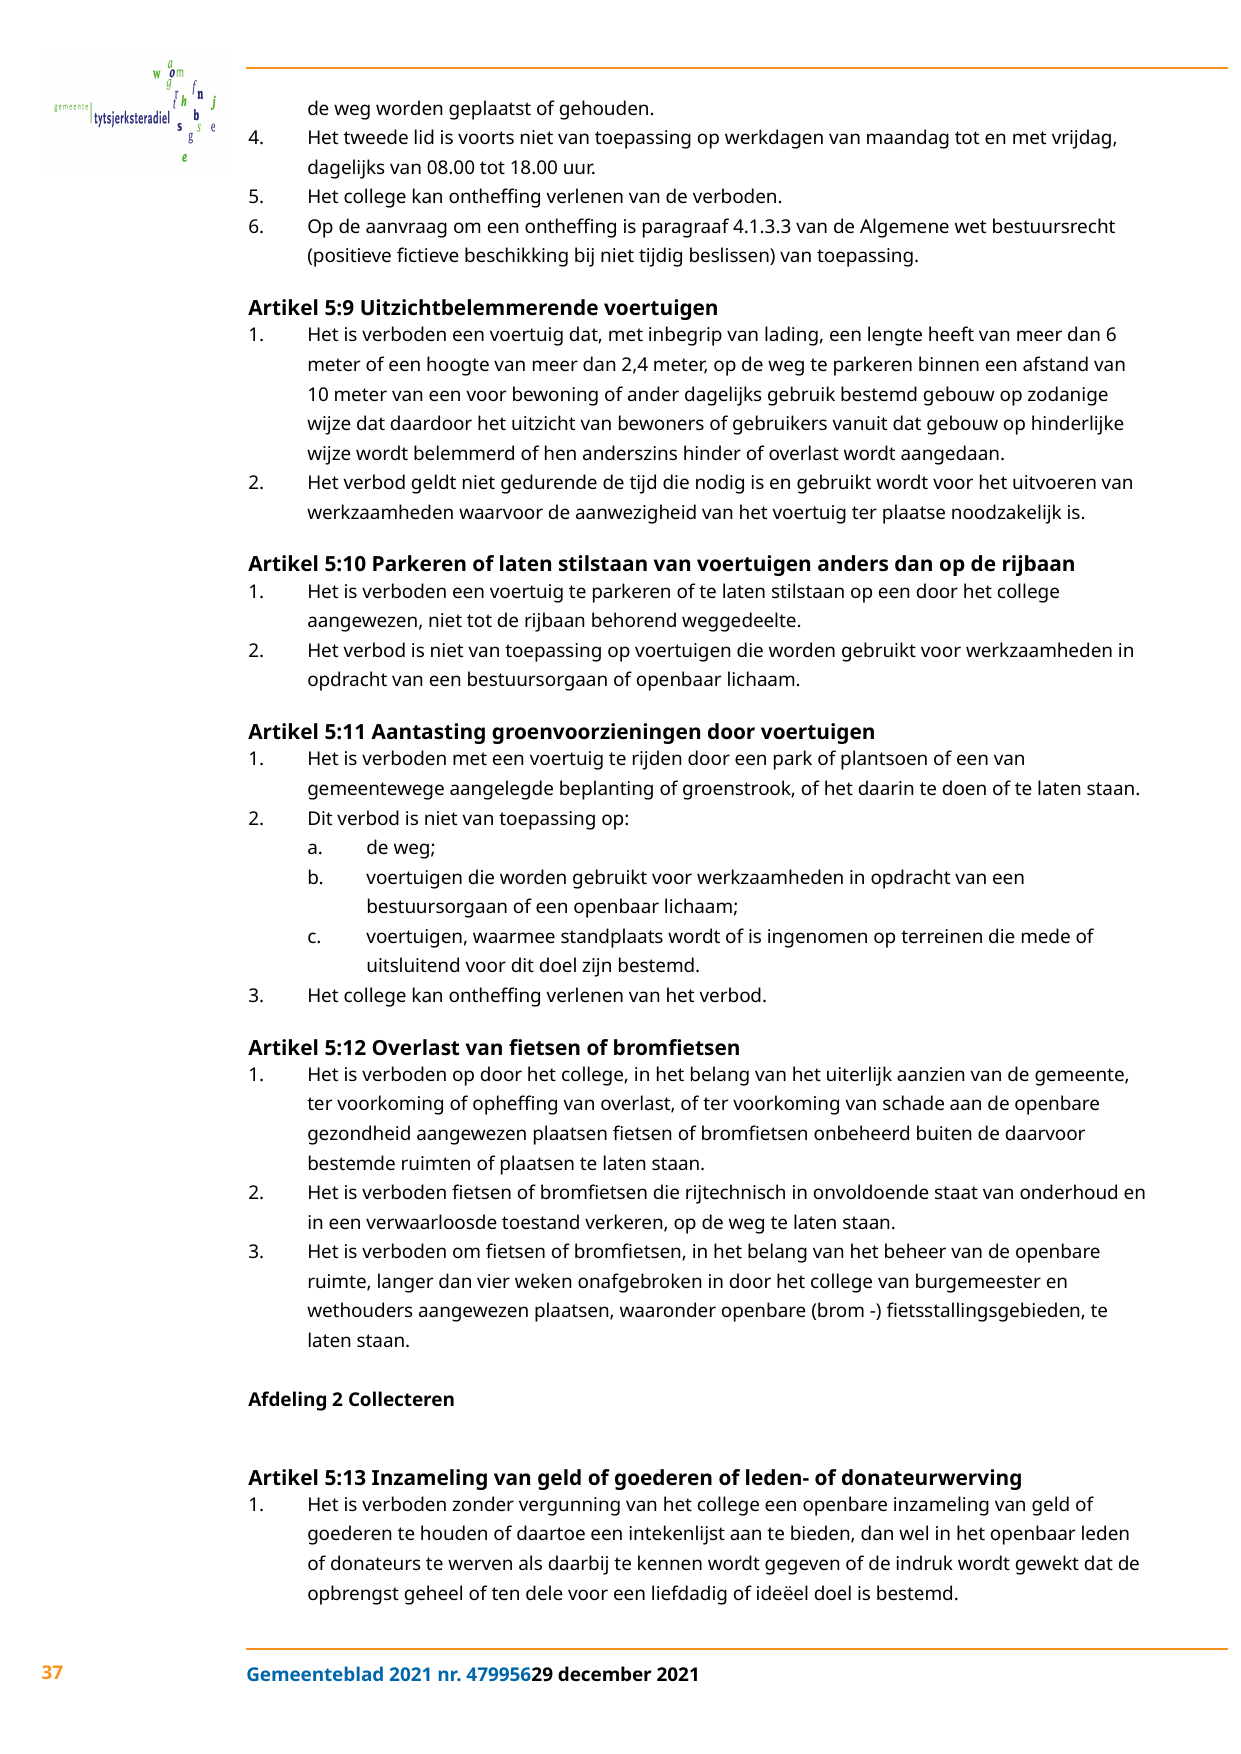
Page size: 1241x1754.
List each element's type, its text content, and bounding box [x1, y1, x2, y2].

text Artikel 5:10 Parkeren of laten stilstaan van voertuigen anders dan op de rijbaan [248, 549, 1152, 578]
list Het college kan ontheffing verlenen van de verboden. [248, 183, 1152, 209]
list Het tweede lid is voorts niet van toepassing op werkdagen van maandag tot en met vrijdag, dagelijks van 08.00 tot 18.00 uur. [248, 124, 1152, 180]
list Het is verboden met een voertuig te rijden door een park of plantsoen of een van gemeentewege aangelegde beplanting of groenstrook, of het daarin te doen of te laten staan. [248, 746, 1152, 801]
list Het is verboden zonder vergunning van het college een openbare inzameling van geld of goederen te houden of daartoe een intekenlijst aan te bieden, dan wel in het openbaar leden of donateurs te werven als daarbij te kennen wordt gegeven of de indruk wordt gewekt dat de opbrengst geheel of ten dele voor een liefdadig of ideëel doel is bestemd. [248, 1491, 1152, 1606]
list Het college kan ontheffing verlenen van het verbod. [248, 982, 1152, 1008]
list Het verbod geldt niet gedurende de tijd die nodig is en gebruikt wordt voor het uitvoeren van werkzaamheden waarvoor de aanwezigheid van het voertuig ter plaatse noodzakelijk is. [248, 469, 1152, 525]
list Het is verboden een voertuig te parkeren of te laten stilstaan op een door het college aangewezen, niet tot de rijbaan behorend weggedeelte. [248, 578, 1152, 633]
list Op de aanvraag om een ontheffing is paragraaf 4.1.3.3 van de Algemene wet bestuursrecht (positieve fictieve beschikking bij niet tijdig beslissen) van toepassing. [248, 213, 1152, 268]
list Het is verboden fietsen of bromfietsen die rijtechnisch in onvoldoende staat van onderhoud en in een verwaarloosde toestand verkeren, op de weg te laten staan. [248, 1179, 1152, 1235]
text Artikel 5:11 Aantasting groenvoorzieningen door voertuigen [248, 717, 1152, 746]
text Artikel 5:12 Overlast van fietsen of bromfietsen [248, 1033, 1152, 1061]
list de weg; [307, 834, 1152, 860]
list Het is verboden om fietsen of bromfietsen, in het belang van het beheer van de openbare ruimte, langer dan vier weken onafgebroken in door het college van burgemeester en wethouders aangewezen plaatsen, waaronder openbare (brom -) fietsstallingsgebieden, te laten staan. [248, 1238, 1152, 1353]
list Het verbod is niet van toepassing op voertuigen die worden gebruikt voor werkzaamheden in opdracht van een bestuursorgaan of openbaar lichaam. [248, 637, 1152, 692]
text Afdeling 2 Collecteren [248, 1386, 1152, 1412]
list Het is verboden een voertuig dat, met inbegrip van lading, een lengte heeft van meer dan 6 meter of een hoogte van meer dan 2,4 meter, op de weg te parkeren binnen een afstand van 10 meter van een voor bewoning of ander dagelijks gebruik bestemd gebouw op zodanige wijze dat daardoor het uitzicht van bewoners of gebruikers vanuit dat gebouw op hinderlijke wijze wordt belemmerd of hen anderszins hinder of overlast wordt aangedaan. [248, 322, 1152, 466]
picture [41, 47, 231, 172]
text Artikel 5:13 Inzameling van geld of goederen of leden- of donateurwerving [248, 1463, 1152, 1491]
list Het is verboden op door het college, in het belang van het uiterlijk aanzien van de gemeente, ter voorkoming of opheffing van overlast, of ter voorkoming van schade aan de openbare gezondheid aangewezen plaatsen fietsen of bromfietsen onbeheerd buiten de daarvoor bestemde ruimten of plaatsen te laten staan. [248, 1061, 1152, 1176]
list Dit verbod is niet van toepassing op: [248, 805, 1152, 830]
list voertuigen, waarmee standplaats wordt of is ingenomen op terreinen die mede of uitsluitend voor dit doel zijn bestemd. [307, 923, 1152, 978]
text Artikel 5:9 Uitzichtbelemmerende voertuigen [248, 293, 1152, 322]
list de weg worden geplaatst of gehouden. [248, 95, 1152, 121]
list voertuigen die worden gebruikt voor werkzaamheden in opdracht van een bestuursorgaan of een openbaar lichaam; [307, 864, 1152, 919]
